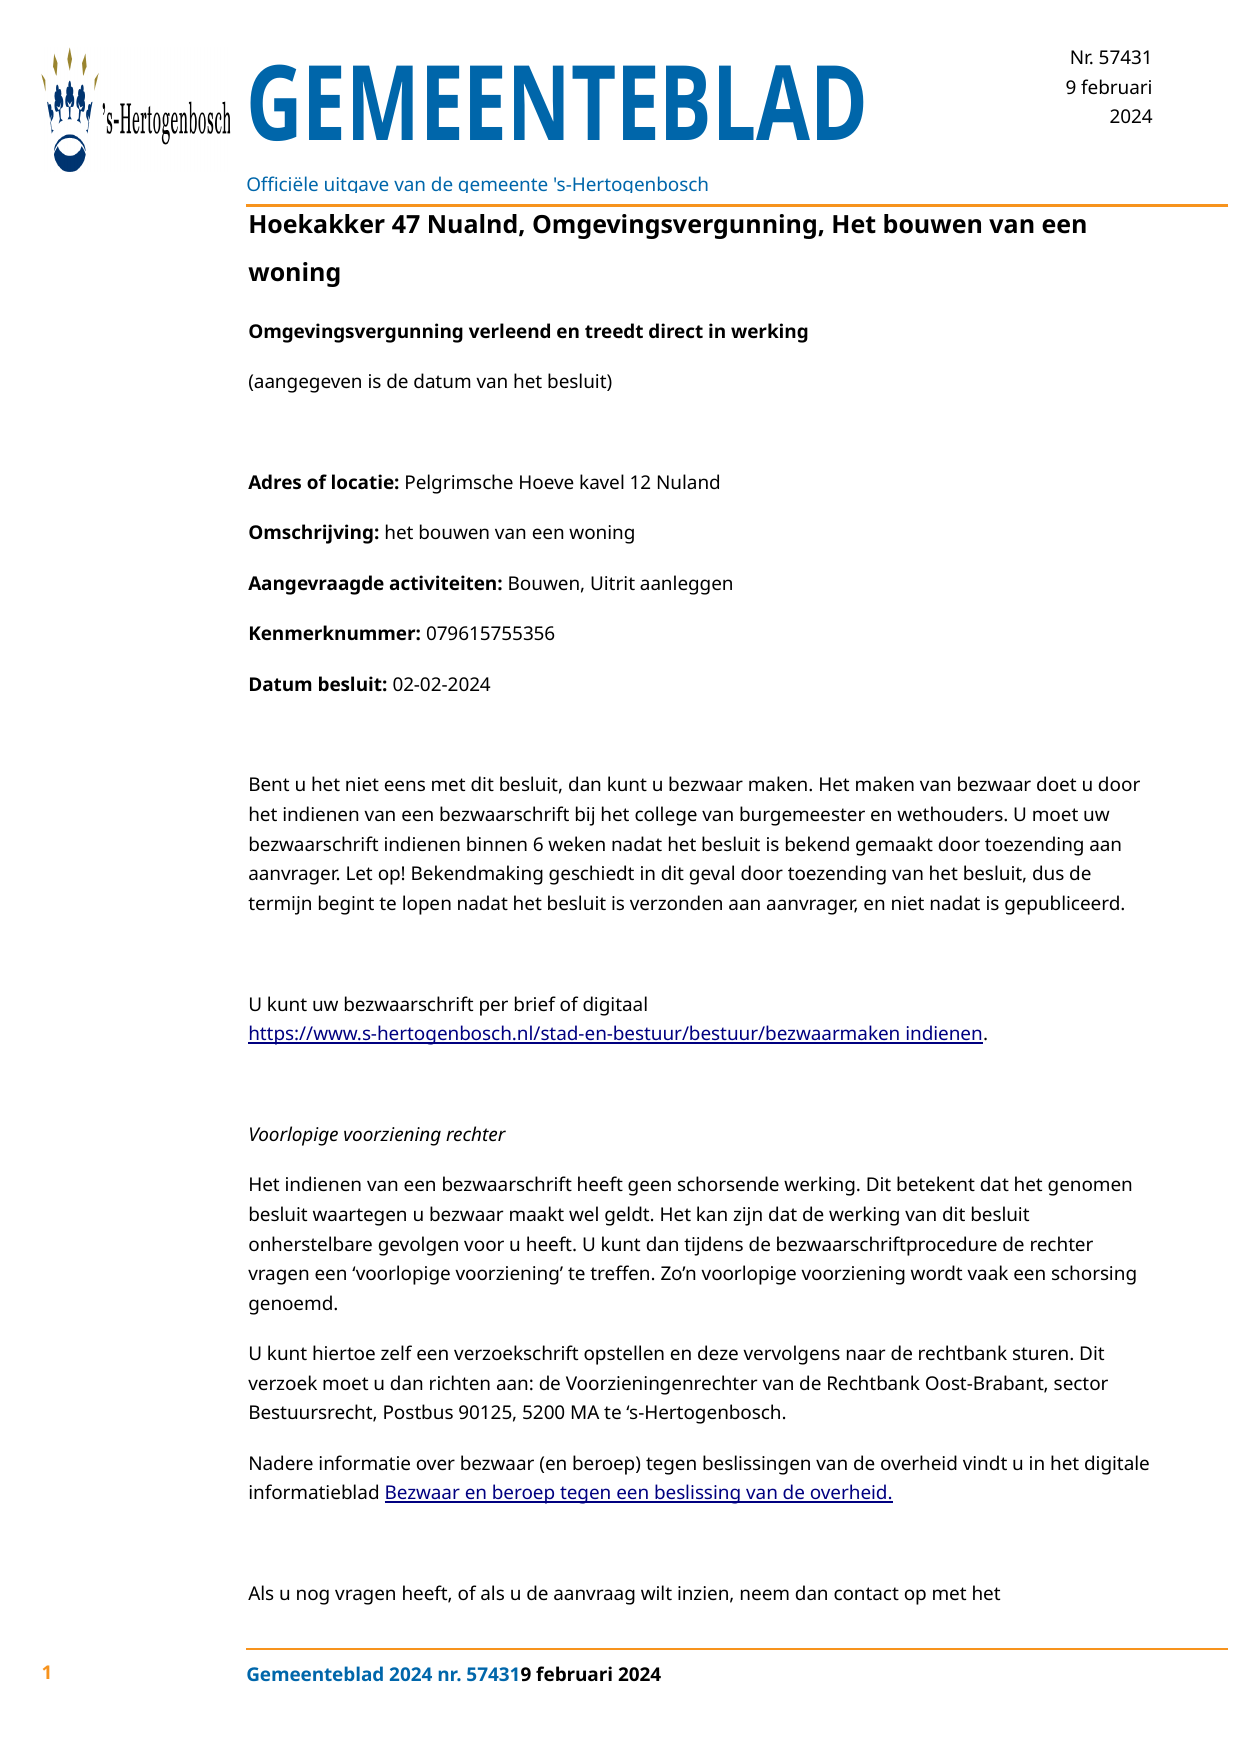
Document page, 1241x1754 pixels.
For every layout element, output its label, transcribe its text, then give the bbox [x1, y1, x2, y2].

text Als u nog vragen heeft, of als u de aanvraag wilt inzien, neem dan contact op met het [248, 1580, 1152, 1606]
text Voorlopige voorziening rechter [248, 1121, 1152, 1147]
text Het indienen van een bezwaarschrift heeft geen schorsende werking. Dit betekent dat het genomen besluit waartegen u bezwaar maakt wel geldt. Het kan zijn dat de werking van dit besluit onherstelbare gevolgen voor u heeft. U kunt dan tijdens de bezwaarschriftprocedure de rechter vragen een ‘voorlopige voorziening’ te treffen. Zo’n voorlopige voorziening wordt vaak een schorsing genoemd. [248, 1172, 1152, 1316]
text U kunt uw bezwaarschrift per brief of digitaal https://www.s-hertogenbosch.nl/stad-en-bestuur/bestuur/bezwaarmaken indienen. [248, 991, 1152, 1046]
text Datum besluit: 02-02-2024 [248, 671, 1152, 697]
text Hoekakker 47 Nualnd, Omgevingsvergunning, Het bouwen van een woning [248, 207, 1152, 288]
text Aangevraagde activiteiten: Bouwen, Uitrit aanleggen [248, 570, 1152, 596]
text (aangegeven is de datum van het besluit) [248, 368, 1152, 394]
picture [41, 47, 231, 172]
text Omschrijving: het bouwen van een woning [248, 519, 1152, 545]
text Bent u het niet eens met dit besluit, dan kunt u bezwaar maken. Het maken van bezwaar doet u door het indienen van een bezwaarschrift bij het college van burgemeester en wethouders. U moet uw bezwaarschrift indienen binnen 6 weken nadat het besluit is bekend gemaakt door toezending aan aanvrager. Let op! Bekendmaking geschiedt in dit geval door toezending van het besluit, dus de termijn begint te lopen nadat het besluit is verzonden aan aanvrager, en niet nadat is gepubliceerd. [248, 772, 1152, 916]
text Adres of locatie: Pelgrimsche Hoeve kavel 12 Nuland [248, 469, 1152, 495]
text U kunt hiertoe zelf een verzoekschrift opstellen en deze vervolgens naar de rechtbank sturen. Dit verzoek moet u dan richten aan: de Voorzieningenrechter van de Rechtbank Oost-Brabant, sector Bestuursrecht, Postbus 90125, 5200 MA te ‘s-Hertogenbosch. [248, 1340, 1152, 1425]
text Nadere informatie over bezwaar (en beroep) tegen beslissingen van de overheid vindt u in het digitale informatieblad Bezwaar en beroep tegen een beslissing van de overheid. [248, 1450, 1152, 1505]
text Kenmerknummer: 079615755356 [248, 620, 1152, 646]
text Omgevingsvergunning verleend en treedt direct in werking [248, 318, 1152, 344]
